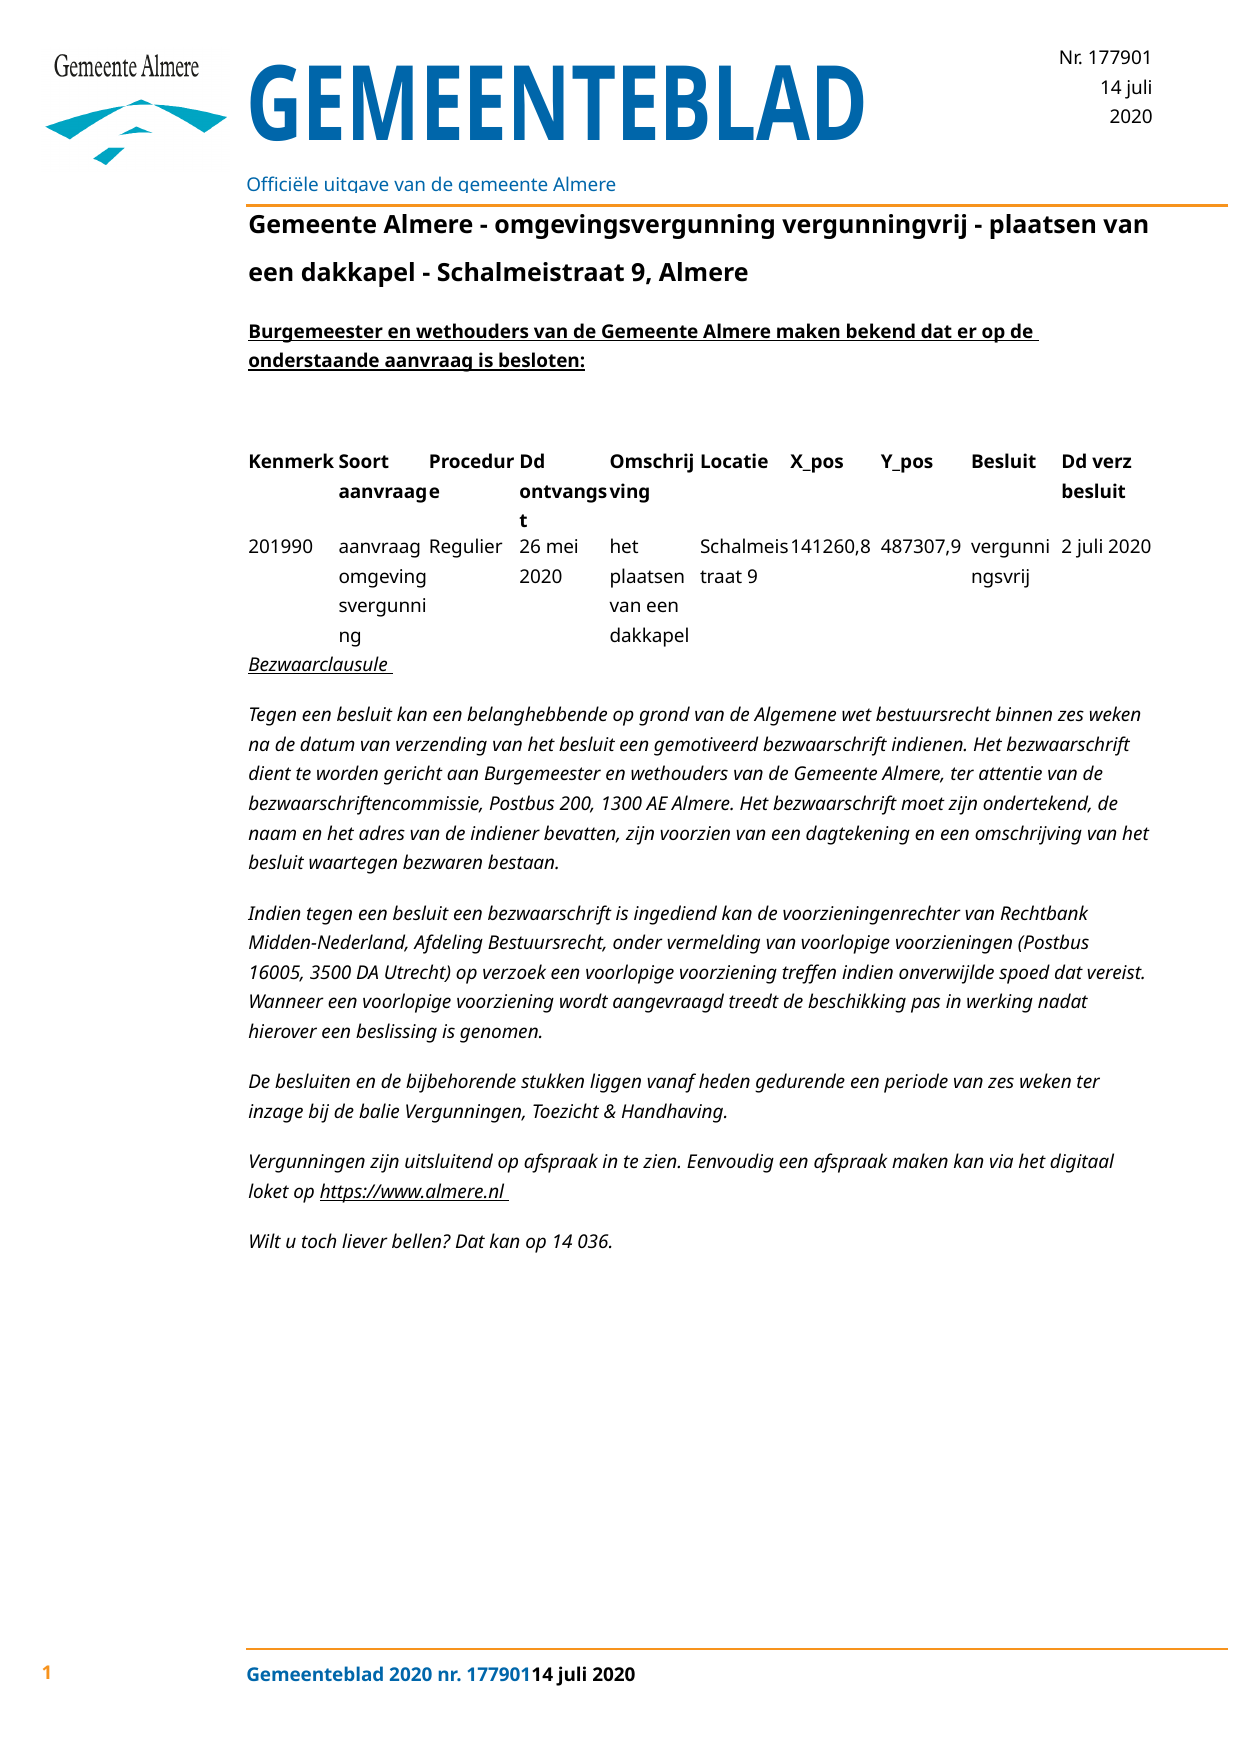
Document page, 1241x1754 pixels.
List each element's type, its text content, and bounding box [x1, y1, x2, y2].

text Gemeente Almere - omgevingsvergunning vergunningvrij - plaatsen van een dakkapel - Schalmeistraat 9, Almere [248, 207, 1152, 288]
table_cell het plaatsen van een dakkapel [609, 533, 700, 648]
table_header X_pos [790, 449, 881, 533]
table_cell 487307,9 [881, 533, 971, 648]
text Tegen een besluit kan een belanghebbende op grond van de Algemene wet bestuursrecht binnen zes weken na de datum van verzending van het besluit een gemotiveerd bezwaarschrift indienen. Het bezwaarschrift dient te worden gericht aan Burgemeester en wethouders van de Gemeente Almere, ter attentie van de bezwaarschriftencommissie, Postbus 200, 1300 AE Almere. Het bezwaarschrift moet zijn ondertekend, de naam en het adres van de indiener bevatten, zijn voorzien van een dagtekening en een omschrijving van het besluit waartegen bezwaren bestaan. [248, 701, 1152, 875]
text De besluiten en de bijbehorende stukken liggen vanaf heden gedurende een periode van zes weken ter inzage bij de balie Vergunningen, Toezicht & Handhaving. [248, 1068, 1152, 1124]
table_header Soort aanvraag [338, 449, 429, 533]
picture [41, 47, 231, 172]
table_header Y_pos [881, 449, 971, 533]
table_cell 2 juli 2020 [1061, 533, 1152, 648]
table_header Dd ontvangst [519, 449, 609, 533]
table_header Besluit [971, 449, 1061, 533]
table_header Dd verz besluit [1061, 449, 1152, 533]
text Wilt u toch liever bellen? Dat kan op 14 036. [248, 1228, 1152, 1254]
table_header Locatie [700, 449, 790, 533]
table_header Procedure [429, 449, 519, 533]
table_cell 201990 [248, 533, 338, 648]
text Vergunningen zijn uitsluitend op afspraak in te zien. Eenvoudig een afspraak maken kan via het digitaal loket op https://www.almere.nl [248, 1148, 1152, 1204]
table_cell Regulier [429, 533, 519, 648]
text Bezwaarclausule [248, 651, 1152, 677]
table_cell 141260,8 [790, 533, 881, 648]
table_cell aanvraag omgevingsvergunning [338, 533, 429, 648]
text Burgemeester en wethouders van de Gemeente Almere maken bekend dat er op de onderstaande aanvraag is besloten: [248, 318, 1152, 373]
text Indien tegen een besluit een bezwaarschrift is ingediend kan de voorzieningenrechter van Rechtbank Midden-Nederland, Afdeling Bestuursrecht, onder vermelding van voorlopige voorzieningen (Postbus 16005, 3500 DA Utrecht) op verzoek een voorlopige voorziening treffen indien onverwijlde spoed dat vereist. Wanneer een voorlopige voorziening wordt aangevraagd treedt de beschikking pas in werking nadat hierover een beslissing is genomen. [248, 900, 1152, 1044]
table_cell vergunningsvrij [971, 533, 1061, 648]
table_header Kenmerk [248, 449, 338, 533]
table_cell Schalmeistraat 9 [700, 533, 790, 648]
table_cell 26 mei 2020 [519, 533, 609, 648]
table_header Omschrijving [609, 449, 700, 533]
